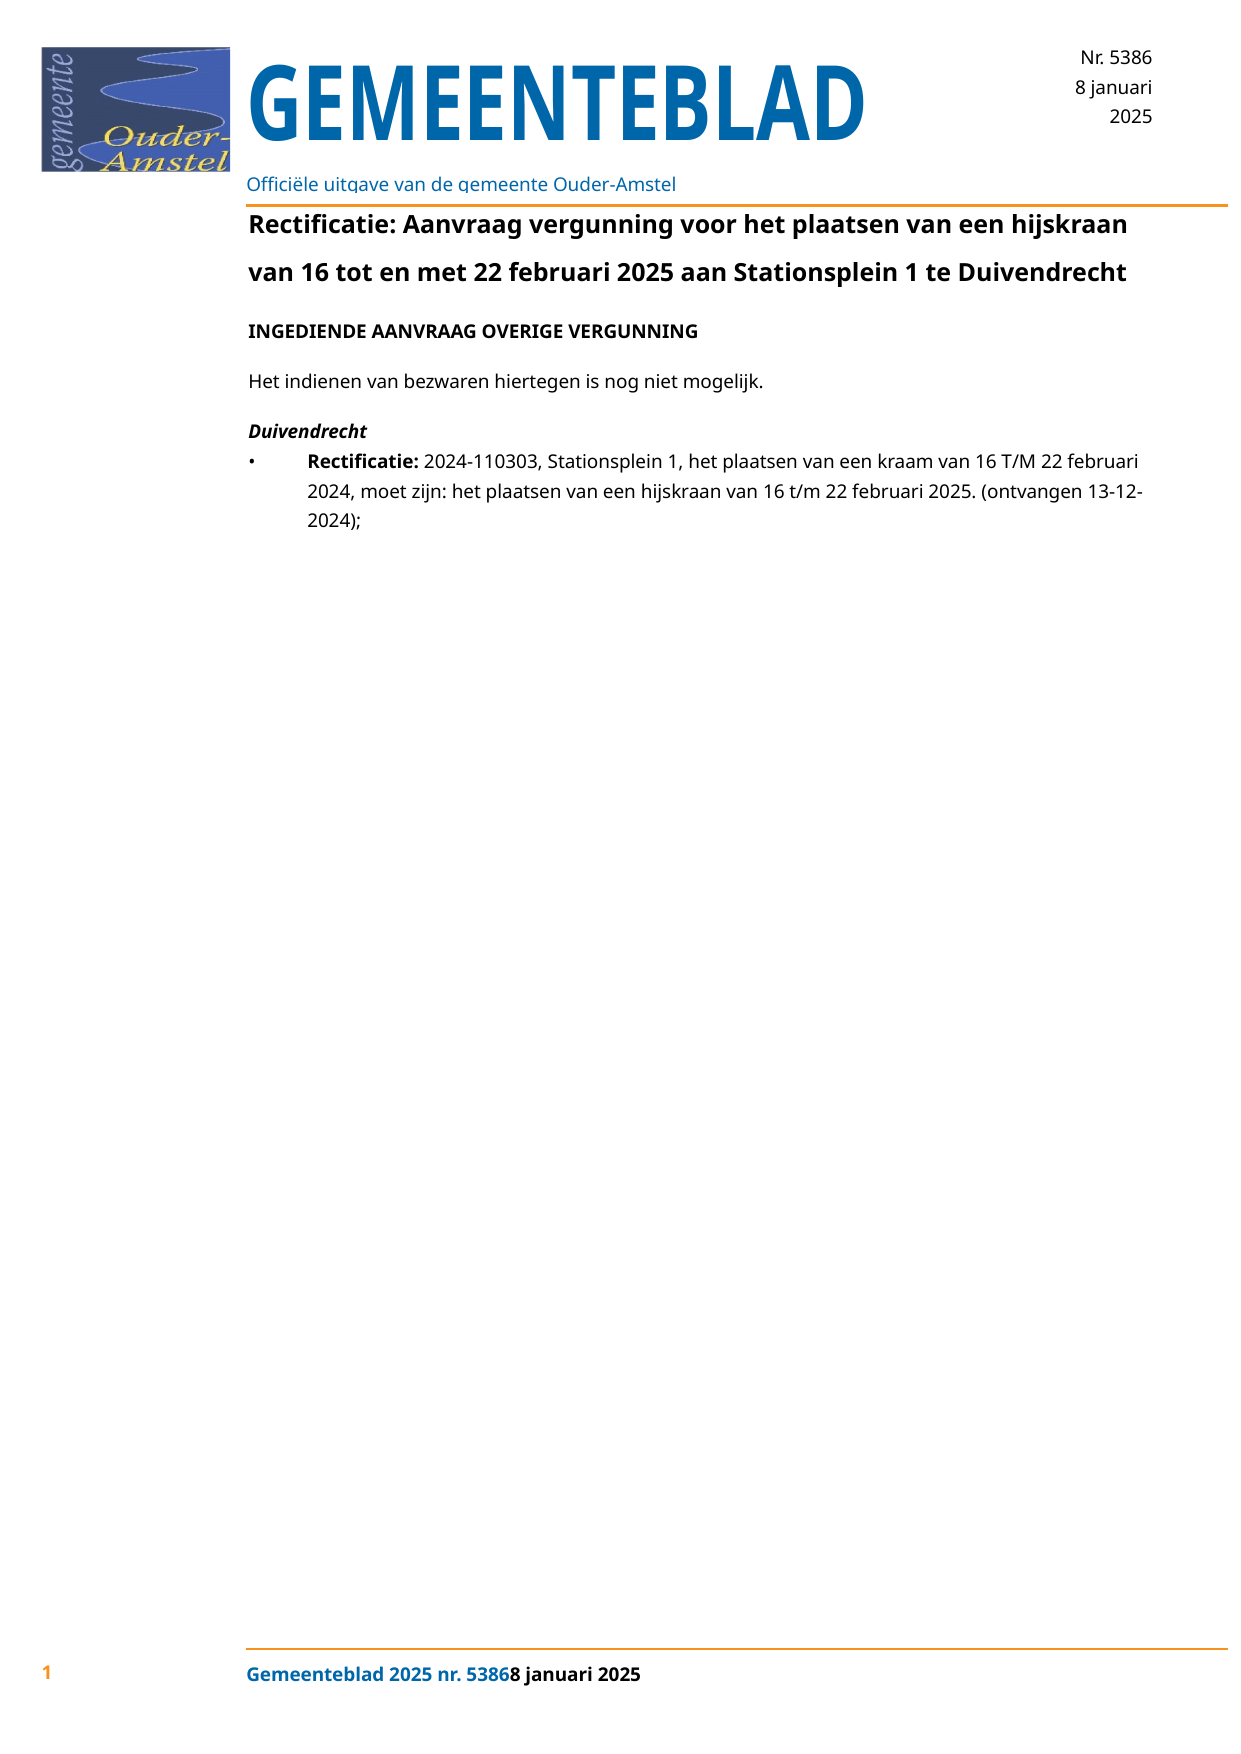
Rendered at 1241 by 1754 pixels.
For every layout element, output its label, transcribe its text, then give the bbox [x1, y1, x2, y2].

picture [41, 47, 231, 172]
text Rectificatie: Aanvraag vergunning voor het plaatsen van een hijskraan van 16 tot en met 22 februari 2025 aan Stationsplein 1 te Duivendrecht [248, 207, 1152, 288]
text Het indienen van bezwaren hiertegen is nog niet mogelijk. [248, 368, 1152, 394]
text INGEDIENDE AANVRAAG OVERIGE VERGUNNING [248, 318, 1152, 344]
text Duivendrecht [248, 419, 1152, 444]
list Rectificatie: 2024-110303, Stationsplein 1, het plaatsen van een kraam van 16 T/M 22 februari 2024, moet zijn: het plaatsen van een hijskraan van 16 t/m 22 februari 2025. (ontvangen 13-12-2024); [248, 448, 1152, 533]
